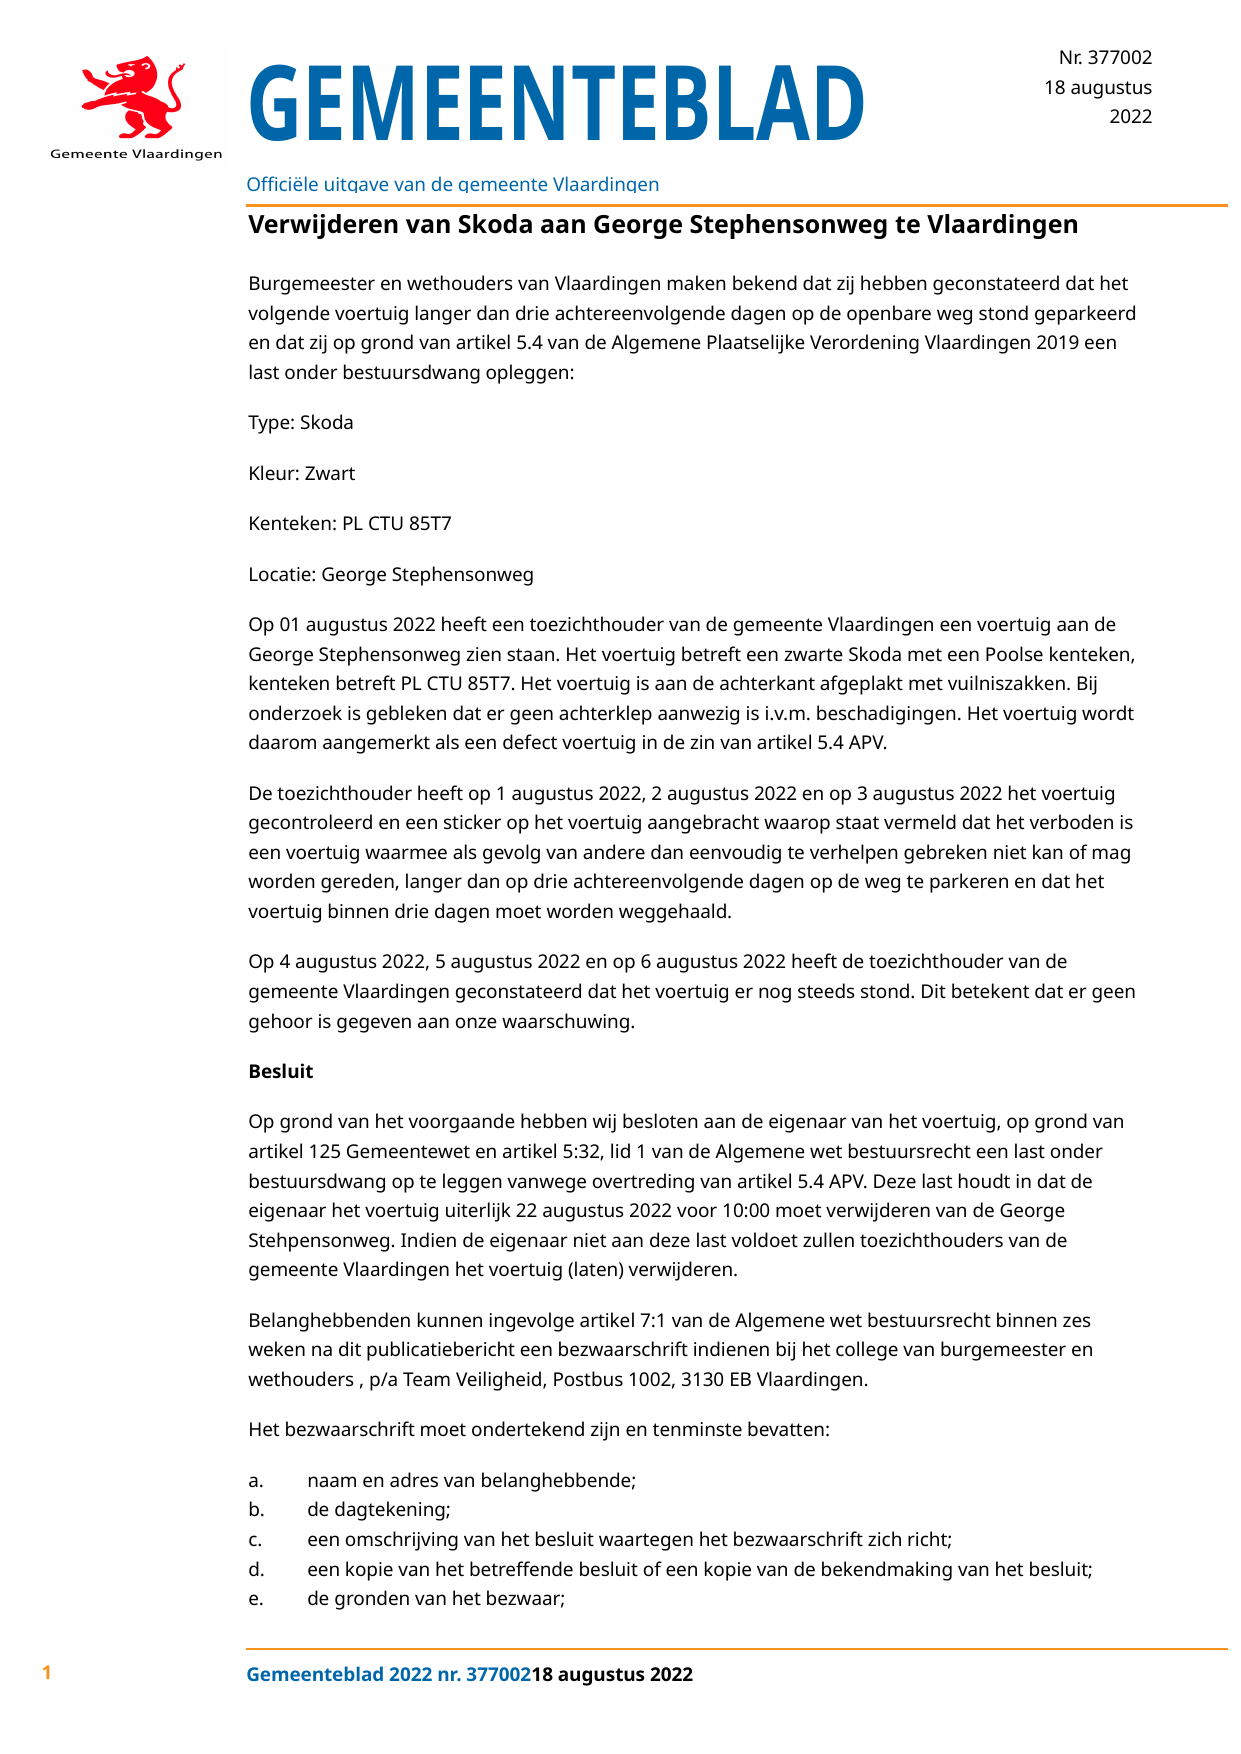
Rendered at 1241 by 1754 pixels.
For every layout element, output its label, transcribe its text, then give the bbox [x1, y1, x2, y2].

text Op grond van het voorgaande hebben wij besloten aan de eigenaar van het voertuig, op grond van artikel 125 Gemeentewet en artikel 5:32, lid 1 van de Algemene wet bestuursrecht een last onder bestuursdwang op te leggen vanwege overtreding van artikel 5.4 APV. Deze last houdt in dat de eigenaar het voertuig uiterlijk 22 augustus 2022 voor 10:00 moet verwijderen van de George Stehpensonweg. Indien de eigenaar niet aan deze last voldoet zullen toezichthouders van de gemeente Vlaardingen het voertuig (laten) verwijderen. [248, 1109, 1152, 1282]
text Besluit [248, 1058, 1152, 1084]
list de gronden van het bezwaar; [248, 1585, 1152, 1611]
text Op 4 augustus 2022, 5 augustus 2022 en op 6 augustus 2022 heeft de toezichthouder van de gemeente Vlaardingen geconstateerd dat het voertuig er nog steeds stond. Dit betekent dat er geen gehoor is gegeven aan onze waarschuwing. [248, 949, 1152, 1033]
list een kopie van het betreffende besluit of een kopie van de bekendmaking van het besluit; [248, 1556, 1152, 1581]
text Verwijderen van Skoda aan George Stephensonweg te Vlaardingen [248, 207, 1152, 241]
text Het bezwaarschrift moet ondertekend zijn en tenminste bevatten: [248, 1417, 1152, 1442]
text Burgemeester en wethouders van Vlaardingen maken bekend dat zij hebben geconstateerd dat het volgende voertuig langer dan drie achtereenvolgende dagen op de openbare weg stond geparkeerd en dat zij op grond van artikel 5.4 van de Algemene Plaatselijke Verordening Vlaardingen 2019 een last onder bestuursdwang opleggen: [248, 270, 1152, 385]
text Type: Skoda [248, 409, 1152, 435]
list een omschrijving van het besluit waartegen het bezwaarschrift zich richt; [248, 1526, 1152, 1552]
text Belanghebbenden kunnen ingevolge artikel 7:1 van de Algemene wet bestuursrecht binnen zes weken na dit publicatiebericht een bezwaarschrift indienen bij het college van burgemeester en wethouders , p/a Team Veiligheid, Postbus 1002, 3130 EB Vlaardingen. [248, 1307, 1152, 1392]
text Op 01 augustus 2022 heeft een toezichthouder van de gemeente Vlaardingen een voertuig aan de George Stephensonweg zien staan. Het voertuig betreft een zwarte Skoda met een Poolse kenteken, kenteken betreft PL CTU 85T7. Het voertuig is aan de achterkant afgeplakt met vuilniszakken. Bij onderzoek is gebleken dat er geen achterklep aanwezig is i.v.m. beschadigingen. Het voertuig wordt daarom aangemerkt als een defect voertuig in de zin van artikel 5.4 APV. [248, 611, 1152, 755]
text Kenteken: PL CTU 85T7 [248, 510, 1152, 536]
picture [41, 47, 231, 172]
text De toezichthouder heeft op 1 augustus 2022, 2 augustus 2022 en op 3 augustus 2022 het voertuig gecontroleerd en een sticker op het voertuig aangebracht waarop staat vermeld dat het verboden is een voertuig waarmee als gevolg van andere dan eenvoudig te verhelpen gebreken niet kan of mag worden gereden, langer dan op drie achtereenvolgende dagen op de weg te parkeren en dat het voertuig binnen drie dagen moet worden weggehaald. [248, 780, 1152, 924]
list de dagtekening; [248, 1497, 1152, 1522]
text Locatie: George Stephensonweg [248, 561, 1152, 586]
list naam en adres van belanghebbende; [248, 1467, 1152, 1493]
text Kleur: Zwart [248, 460, 1152, 486]
